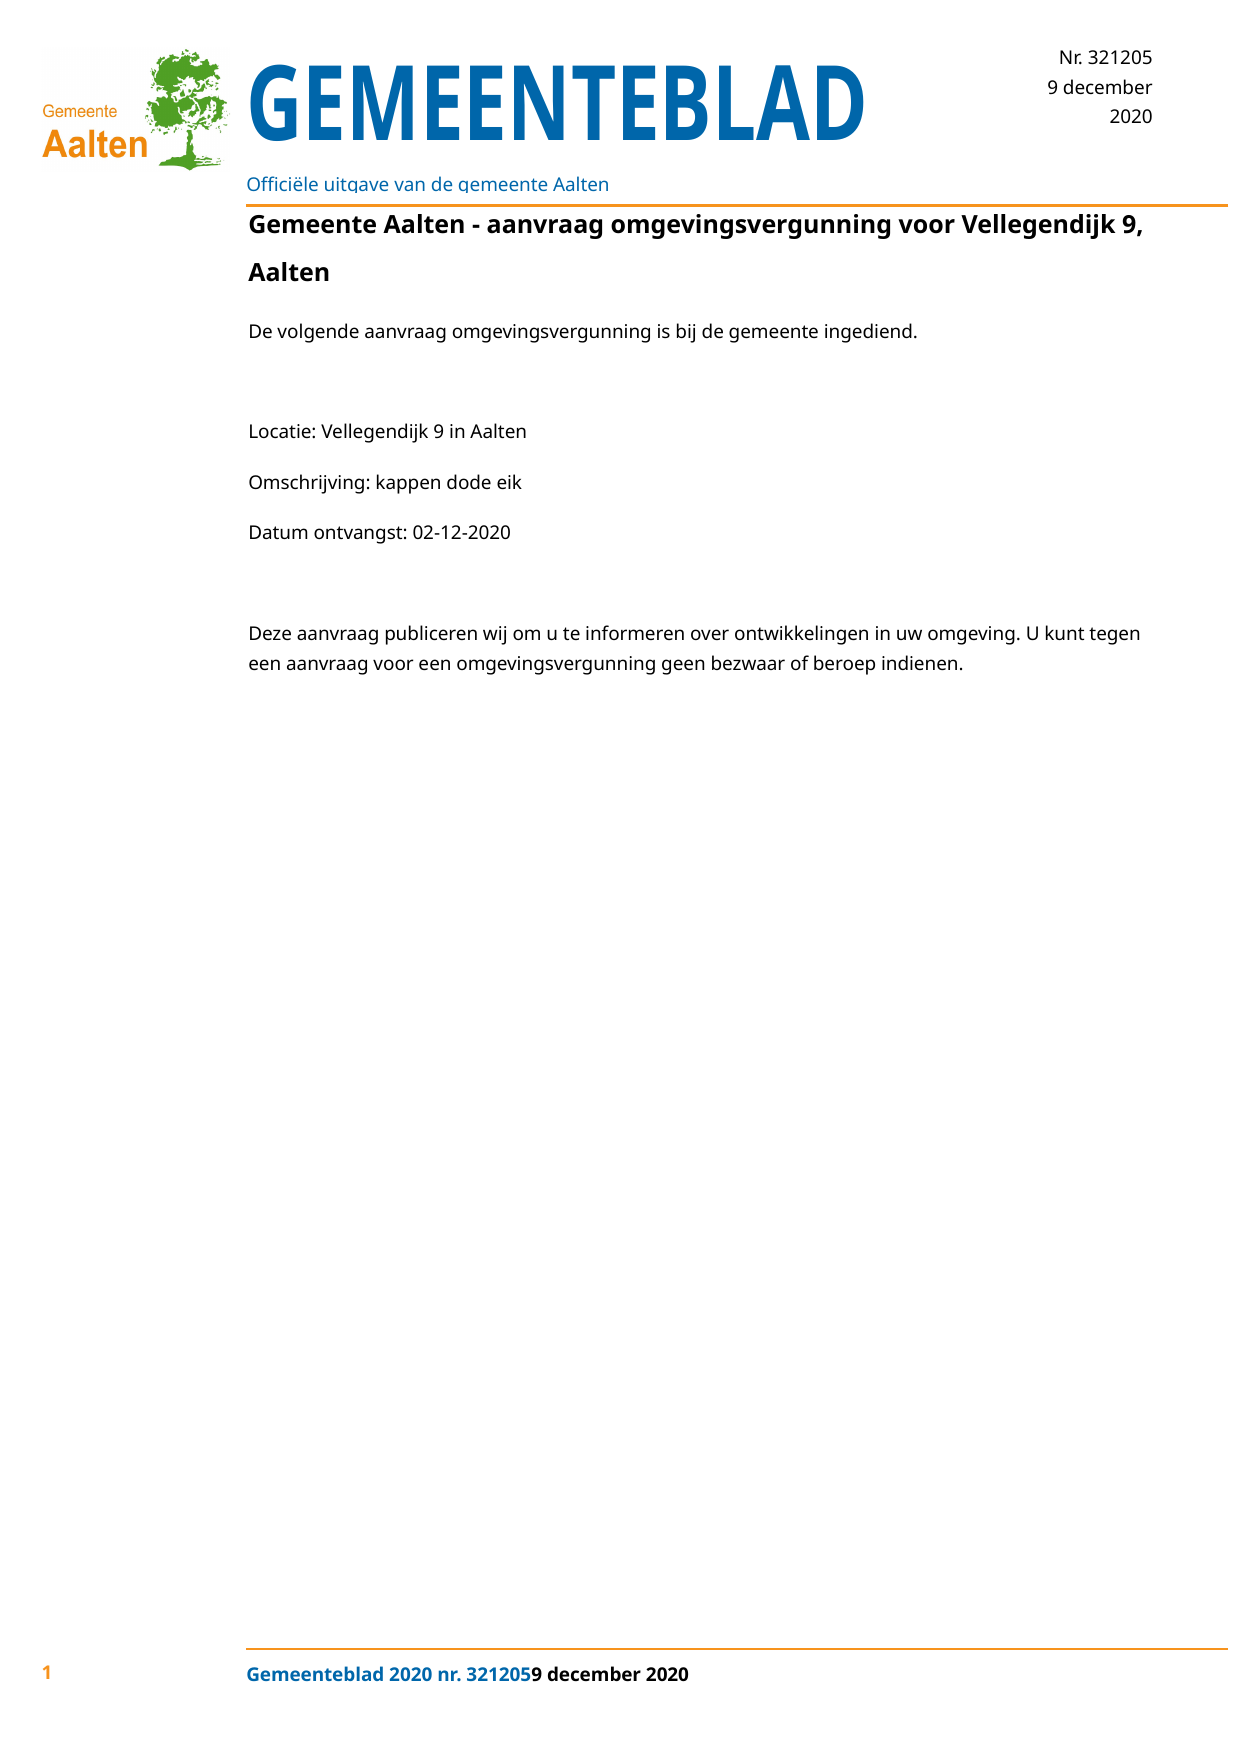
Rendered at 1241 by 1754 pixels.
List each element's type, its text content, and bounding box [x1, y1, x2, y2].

text Deze aanvraag publiceren wij om u te informeren over ontwikkelingen in uw omgeving. U kunt tegen een aanvraag voor een omgevingsvergunning geen bezwaar of beroep indienen. [248, 620, 1152, 676]
text Locatie: Vellegendijk 9 in Aalten [248, 419, 1152, 444]
picture [41, 47, 231, 172]
text Gemeente Aalten - aanvraag omgevingsvergunning voor Vellegendijk 9, Aalten [248, 207, 1152, 288]
text Omschrijving: kappen dode eik [248, 469, 1152, 495]
text De volgende aanvraag omgevingsvergunning is bij de gemeente ingediend. [248, 318, 1152, 344]
text Datum ontvangst: 02-12-2020 [248, 519, 1152, 545]
